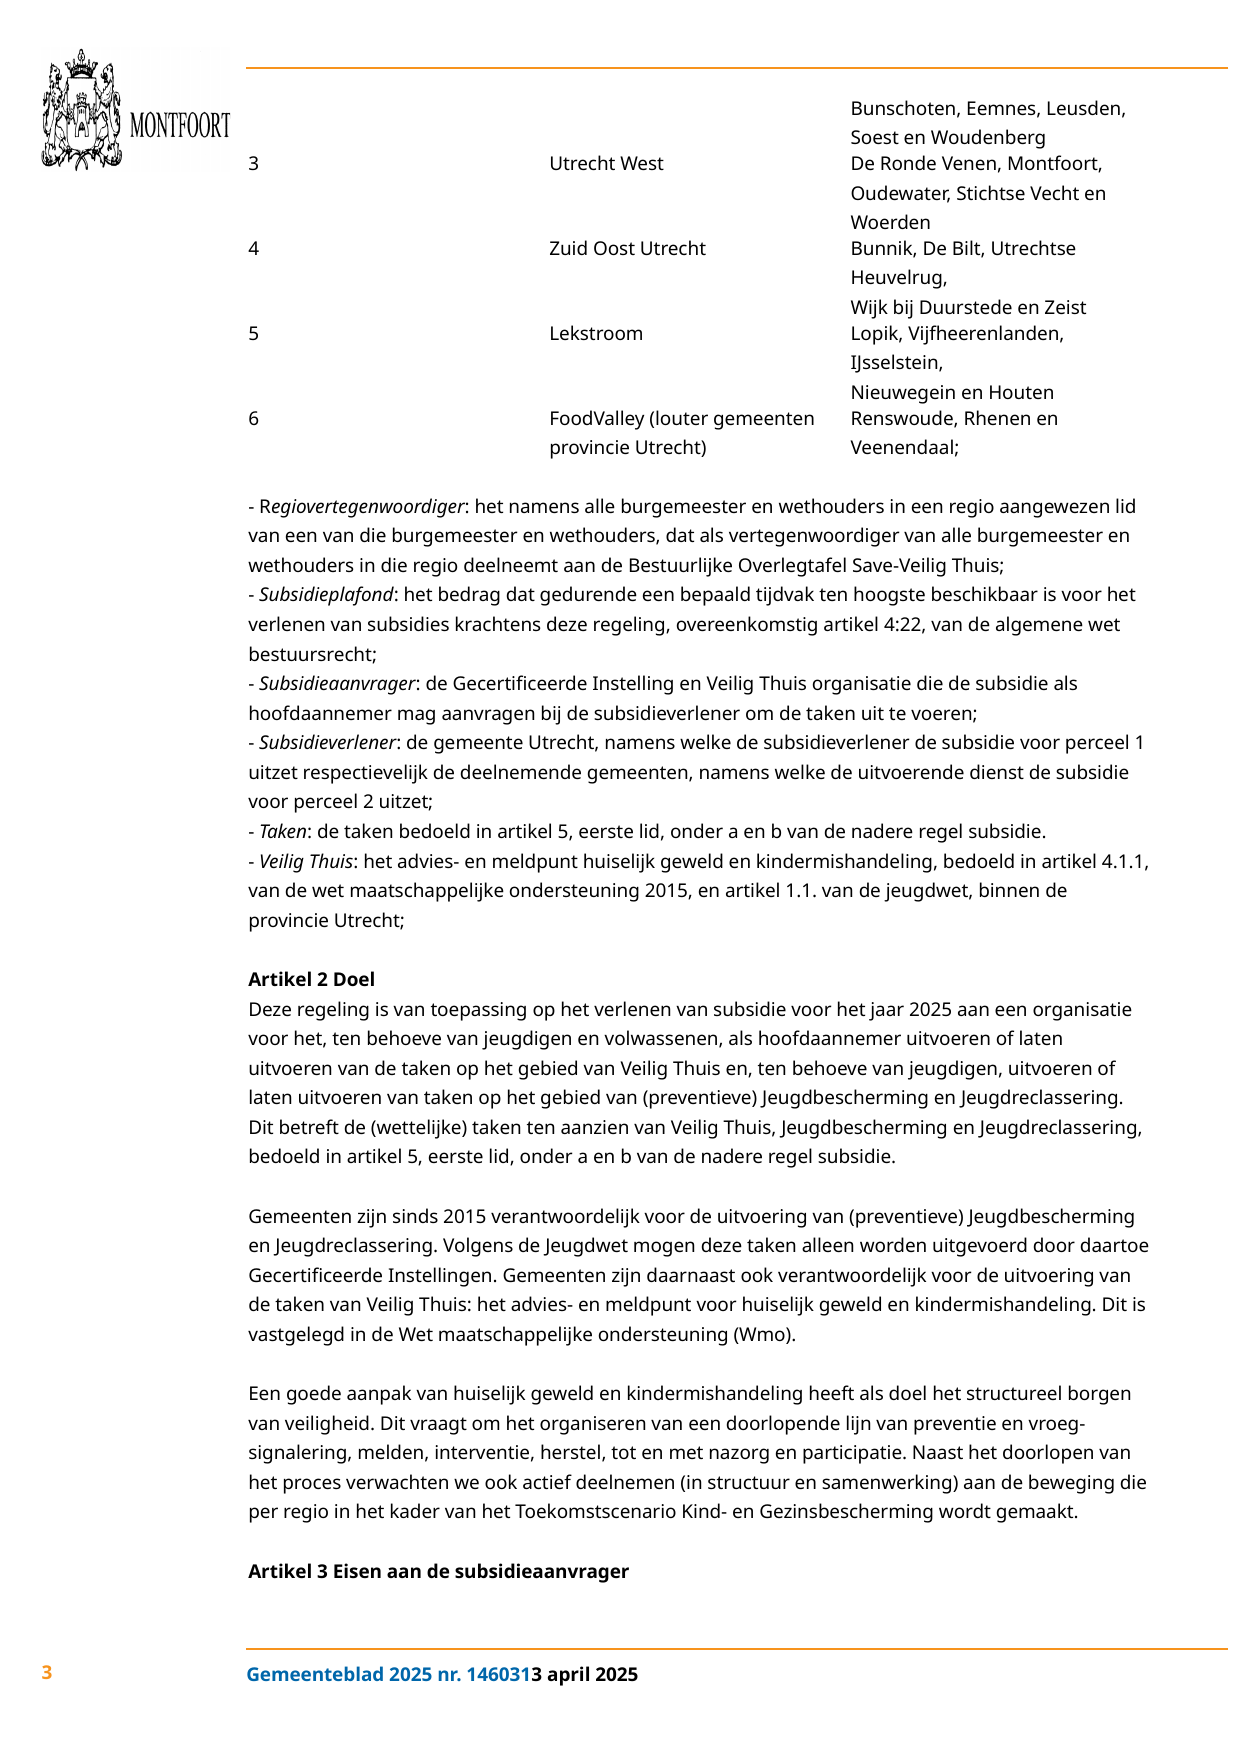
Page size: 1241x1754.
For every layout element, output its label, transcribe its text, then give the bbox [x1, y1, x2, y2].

table_cell Zuid Oost Utrecht [549, 235, 850, 320]
table_cell Lopik, Vijfheerenlanden, IJsselstein, Nieuwegein en Houten [850, 320, 1152, 405]
table_cell 3 [248, 150, 549, 235]
table_cell 5 [248, 320, 549, 405]
text Artikel 2 Doel [248, 966, 1152, 992]
table_cell Utrecht West [549, 150, 850, 235]
text Deze regeling is van toepassing op het verlenen van subsidie voor het jaar 2025 aan een organisatie voor het, ten behoeve van jeugdigen en volwassenen, als hoofdaannemer uitvoeren of laten uitvoeren van de taken op het gebied van Veilig Thuis en, ten behoeve van jeugdigen, uitvoeren of laten uitvoeren van taken op het gebied van (preventieve) Jeugdbescherming en Jeugdreclassering. Dit betreft de (wettelijke) taken ten aanzien van Veilig Thuis, Jeugdbescherming en Jeugdreclassering, bedoeld in artikel 5, eerste lid, onder a en b van de nadere regel subsidie. [248, 996, 1152, 1169]
table_cell Renswoude, Rhenen en Veenendaal; [850, 405, 1152, 460]
table_cell [248, 95, 549, 150]
text - Taken: de taken bedoeld in artikel 5, eerste lid, onder a en b van de nadere regel subsidie. [248, 818, 1152, 844]
text Gemeenten zijn sinds 2015 verantwoordelijk voor de uitvoering van (preventieve) Jeugdbescherming en Jeugdreclassering. Volgens de Jeugdwet mogen deze taken alleen worden uitgevoerd door daartoe Gecertificeerde Instellingen. Gemeenten zijn daarnaast ook verantwoordelijk voor de uitvoering van de taken van Veilig Thuis: het advies- en meldpunt voor huiselijk geweld en kindermishandeling. Dit is vastgelegd in de Wet maatschappelijke ondersteuning (Wmo). [248, 1203, 1152, 1347]
table_cell Bunschoten, Eemnes, Leusden, Soest en Woudenberg [850, 95, 1152, 150]
text - Subsidieplafond: het bedrag dat gedurende een bepaald tijdvak ten hoogste beschikbaar is voor het verlenen van subsidies krachtens deze regeling, overeenkomstig artikel 4:22, van de algemene wet bestuursrecht; [248, 582, 1152, 667]
table_cell 6 [248, 405, 549, 460]
text Een goede aanpak van huiselijk geweld en kindermishandeling heeft als doel het structureel borgen van veiligheid. Dit vraagt om het organiseren van een doorlopende lijn van preventie en vroeg-signalering, melden, interventie, herstel, tot en met nazorg en participatie. Naast het doorlopen van het proces verwachten we ook actief deelnemen (in structuur en samenwerking) aan de beweging die per regio in het kader van het Toekomstscenario Kind- en Gezinsbescherming wordt gemaakt. [248, 1380, 1152, 1524]
table_cell 4 [248, 235, 549, 320]
table_cell De Ronde Venen, Montfoort, Oudewater, Stichtse Vecht en Woerden [850, 150, 1152, 235]
table_cell FoodValley (louter gemeenten provincie Utrecht) [549, 405, 850, 460]
table_cell Lekstroom [549, 320, 850, 405]
table_cell Bunnik, De Bilt, Utrechtse Heuvelrug, Wijk bij Duurstede en Zeist [850, 235, 1152, 320]
text - Subsidieverlener: de gemeente Utrecht, namens welke de subsidieverlener de subsidie voor perceel 1 uitzet respectievelijk de deelnemende gemeenten, namens welke de uitvoerende dienst de subsidie voor perceel 2 uitzet; [248, 729, 1152, 814]
table_cell [549, 95, 850, 150]
text - Regiovertegenwoordiger: het namens alle burgemeester en wethouders in een regio aangewezen lid van een van die burgemeester en wethouders, dat als vertegenwoordiger van alle burgemeester en wethouders in die regio deelneemt aan de Bestuurlijke Overlegtafel Save-Veilig Thuis; [248, 493, 1152, 578]
text - Veilig Thuis: het advies- en meldpunt huiselijk geweld en kindermishandeling, bedoeld in artikel 4.1.1, van de wet maatschappelijke ondersteuning 2015, en artikel 1.1. van de jeugdwet, binnen de provincie Utrecht; [248, 848, 1152, 933]
text Artikel 3 Eisen aan de subsidieaanvrager [248, 1558, 1152, 1584]
text - Subsidieaanvrager: de Gecertificeerde Instelling en Veilig Thuis organisatie die de subsidie als hoofdaannemer mag aanvragen bij de subsidieverlener om de taken uit te voeren; [248, 670, 1152, 726]
picture [41, 47, 231, 172]
